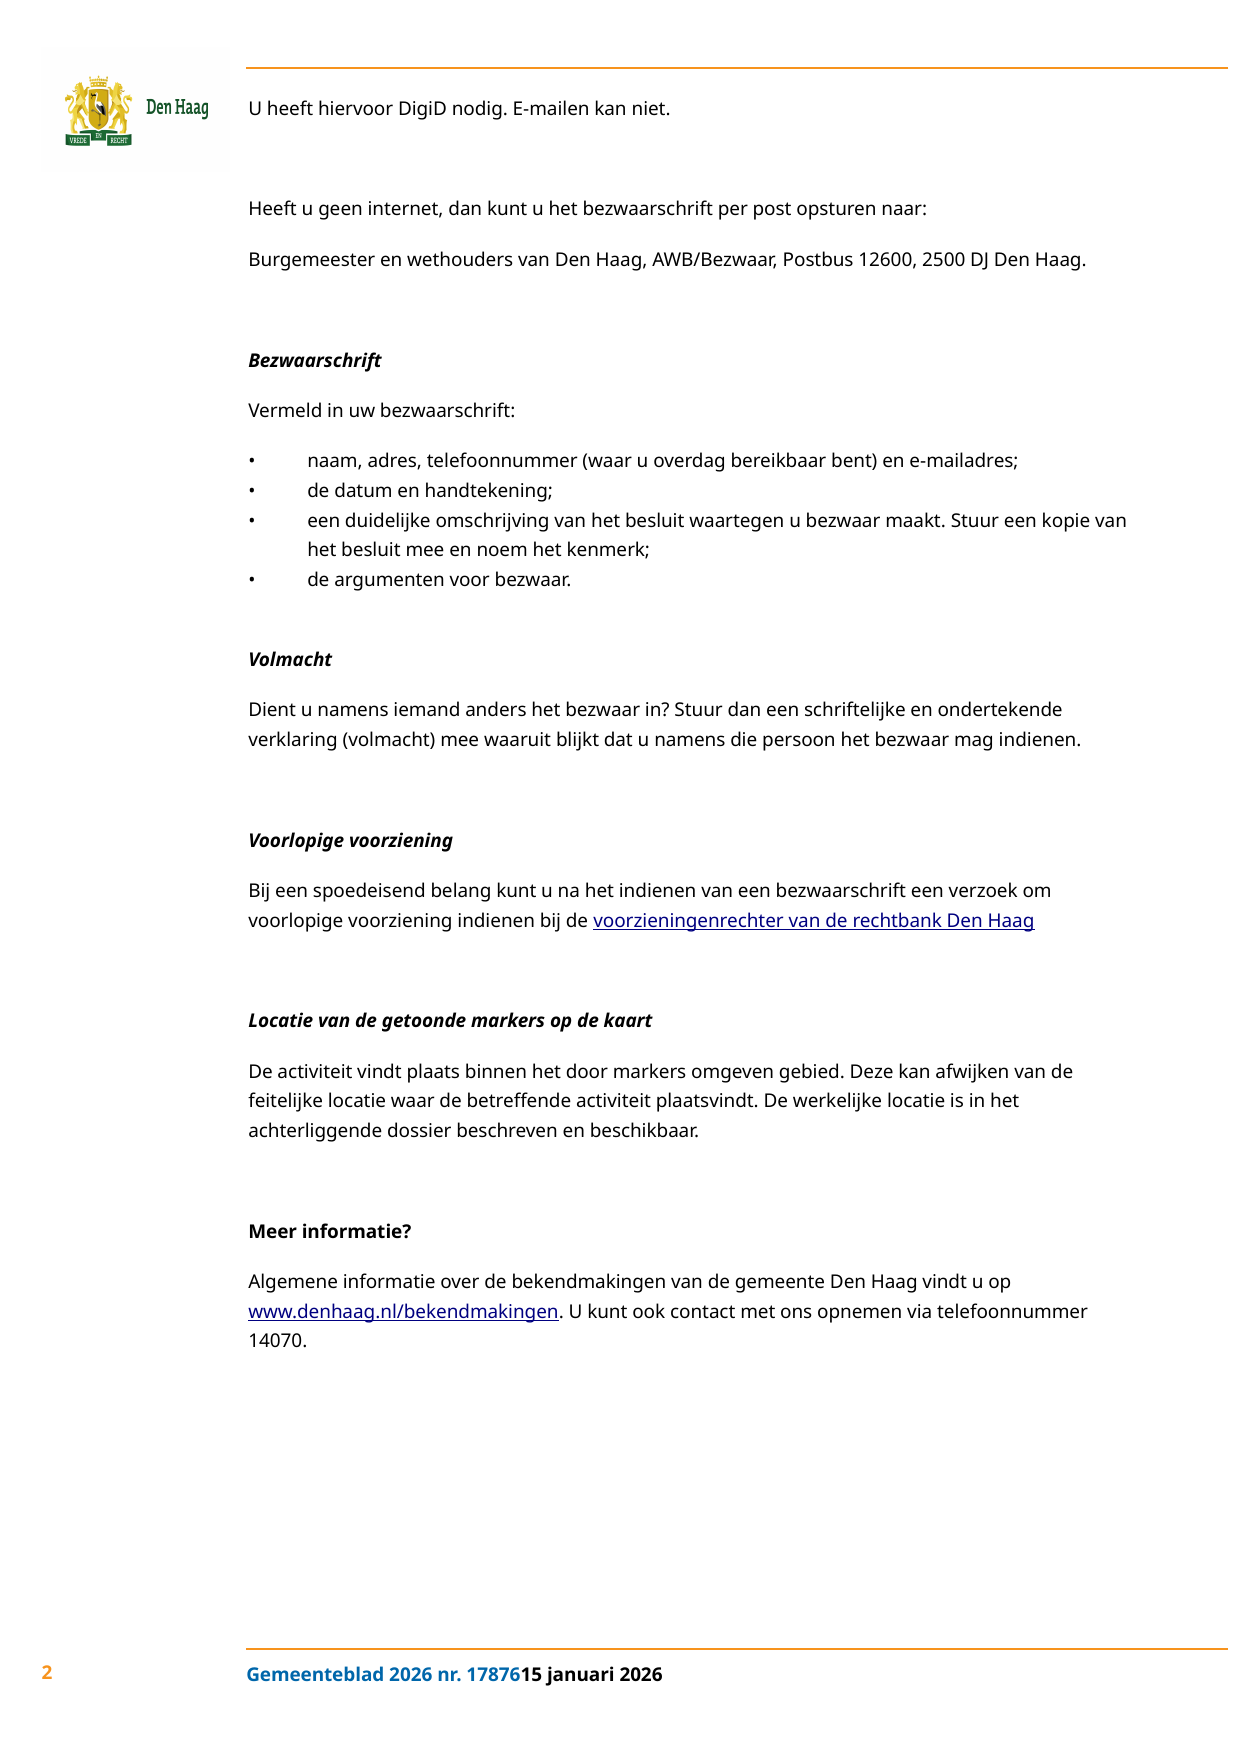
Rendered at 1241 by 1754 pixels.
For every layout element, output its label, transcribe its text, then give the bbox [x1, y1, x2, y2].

text Heeft u geen internet, dan kunt u het bezwaarschrift per post opsturen naar: [248, 196, 1152, 221]
list de argumenten voor bezwaar. [248, 566, 1152, 592]
text Bij een spoedeisend belang kunt u na het indienen van een bezwaarschrift een verzoek om voorlopige voorziening indienen bij de voorzieningenrechter van de rechtbank Den Haag [248, 877, 1152, 933]
text De activiteit vindt plaats binnen het door markers omgeven gebied. Deze kan afwijken van de feitelijke locatie waar de betreffende activiteit plaatsvindt. De werkelijke locatie is in het achterliggende dossier beschreven en beschikbaar. [248, 1058, 1152, 1143]
text Burgemeester en wethouders van Den Haag, AWB/Bezwaar, Postbus 12600, 2500 DJ Den Haag. [248, 246, 1152, 272]
text Bezwaarschrift [248, 347, 1152, 373]
list de datum en handtekening; [248, 477, 1152, 503]
text Voorlopige voorziening [248, 827, 1152, 853]
list een duidelijke omschrijving van het besluit waartegen u bezwaar maakt. Stuur een kopie van het besluit mee en noem het kenmerk; [248, 507, 1152, 562]
text Locatie van de getoonde markers op de kaart [248, 1008, 1152, 1033]
text Algemene informatie over de bekendmakingen van de gemeente Den Haag vindt u op www.denhaag.nl/bekendmakingen. U kunt ook contact met ons opnemen via telefoonnummer 14070. [248, 1268, 1152, 1353]
picture [41, 47, 231, 172]
text U heeft hiervoor DigiD nodig. E-mailen kan niet. [248, 95, 1152, 121]
text Volmacht [248, 646, 1152, 672]
text Dient u namens iemand anders het bezwaar in? Stuur dan een schriftelijke en ondertekende verklaring (volmacht) mee waaruit blijkt dat u namens die persoon het bezwaar mag indienen. [248, 696, 1152, 752]
text Meer informatie? [248, 1218, 1152, 1244]
list naam, adres, telefoonnummer (waar u overdag bereikbaar bent) en e-mailadres; [248, 448, 1152, 473]
text Vermeld in uw bezwaarschrift: [248, 397, 1152, 423]
